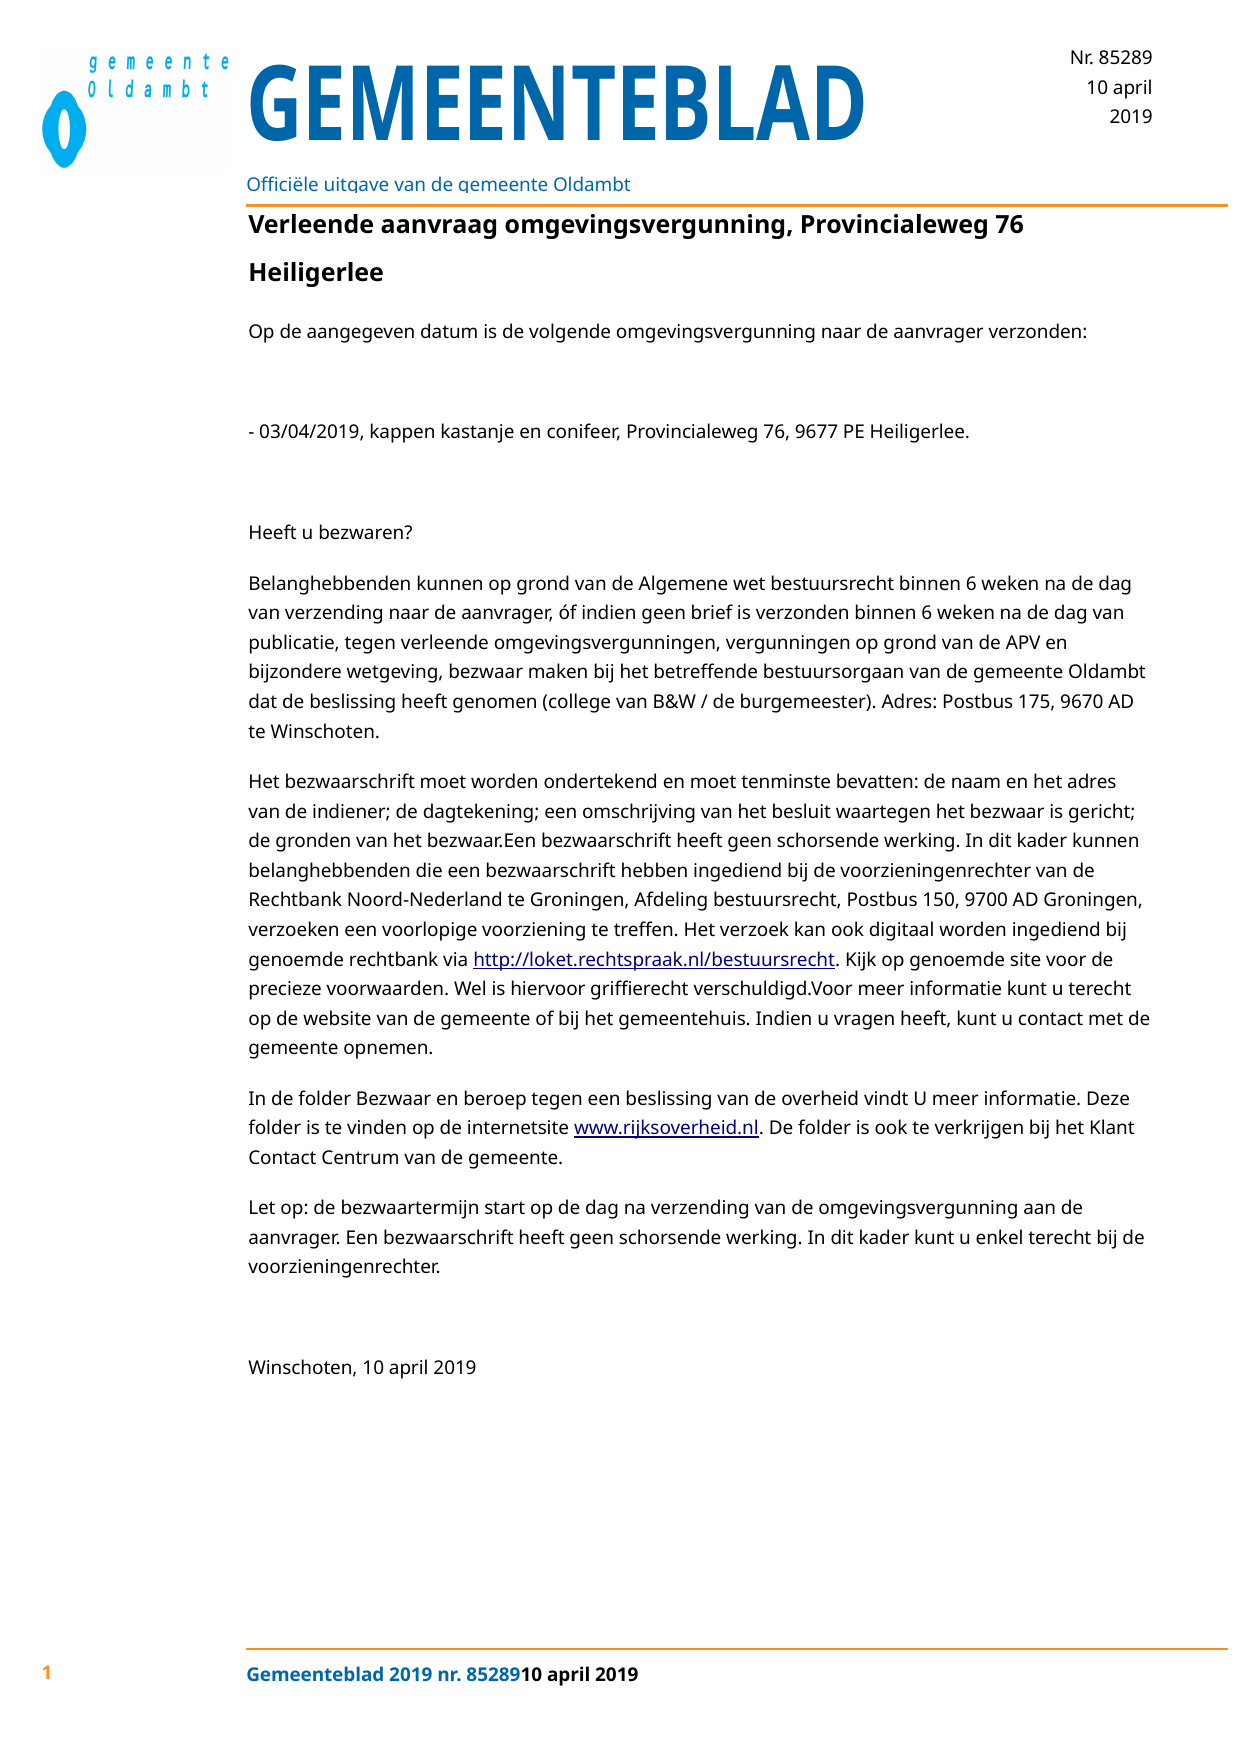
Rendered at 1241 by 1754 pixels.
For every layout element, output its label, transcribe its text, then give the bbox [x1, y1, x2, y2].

text - 03/04/2019, kappen kastanje en conifeer, Provincialeweg 76, 9677 PE Heiligerlee. [248, 419, 1152, 444]
text Let op: de bezwaartermijn start op de dag na verzending van de omgevingsvergunning aan de aanvrager. Een bezwaarschrift heeft geen schorsende werking. In dit kader kunt u enkel terecht bij de voorzieningenrechter. [248, 1194, 1152, 1279]
text Heeft u bezwaren? [248, 519, 1152, 545]
text Winschoten, 10 april 2019 [248, 1354, 1152, 1380]
text Belanghebbenden kunnen op grond van de Algemene wet bestuursrecht binnen 6 weken na de dag van verzending naar de aanvrager, óf indien geen brief is verzonden binnen 6 weken na de dag van publicatie, tegen verleende omgevingsvergunningen, vergunningen op grond van de APV en bijzondere wetgeving, bezwaar maken bij het betreffende bestuursorgaan van de gemeente Oldambt dat de beslissing heeft genomen (college van B&W / de burgemeester). Adres: Postbus 175, 9670 AD te Winschoten. [248, 570, 1152, 744]
picture [41, 47, 231, 172]
text Op de aangegeven datum is de volgende omgevingsvergunning naar de aanvrager verzonden: [248, 318, 1152, 344]
text Het bezwaarschrift moet worden ondertekend en moet tenminste bevatten: de naam en het adres van de indiener; de dagtekening; een omschrijving van het besluit waartegen het bezwaar is gericht; de gronden van het bezwaar.Een bezwaarschrift heeft geen schorsende werking. In dit kader kunnen belanghebbenden die een bezwaarschrift hebben ingediend bij de voorzieningenrechter van de Rechtbank Noord-Nederland te Groningen, Afdeling bestuursrecht, Postbus 150, 9700 AD Groningen, verzoeken een voorlopige voorziening te treffen. Het verzoek kan ook digitaal worden ingediend bij genoemde rechtbank via http://loket.rechtspraak.nl/bestuursrecht. Kijk op genoemde site voor de precieze voorwaarden. Wel is hiervoor griffierecht verschuldigd.Voor meer informatie kunt u terecht op de website van de gemeente of bij het gemeentehuis. Indien u vragen heeft, kunt u contact met de gemeente opnemen. [248, 768, 1152, 1060]
text In de folder Bezwaar en beroep tegen een beslissing van de overheid vindt U meer informatie. Deze folder is te vinden op de internetsite www.rijksoverheid.nl. De folder is ook te verkrijgen bij het Klant Contact Centrum van de gemeente. [248, 1085, 1152, 1170]
text Verleende aanvraag omgevingsvergunning, Provincialeweg 76 Heiligerlee [248, 207, 1152, 288]
